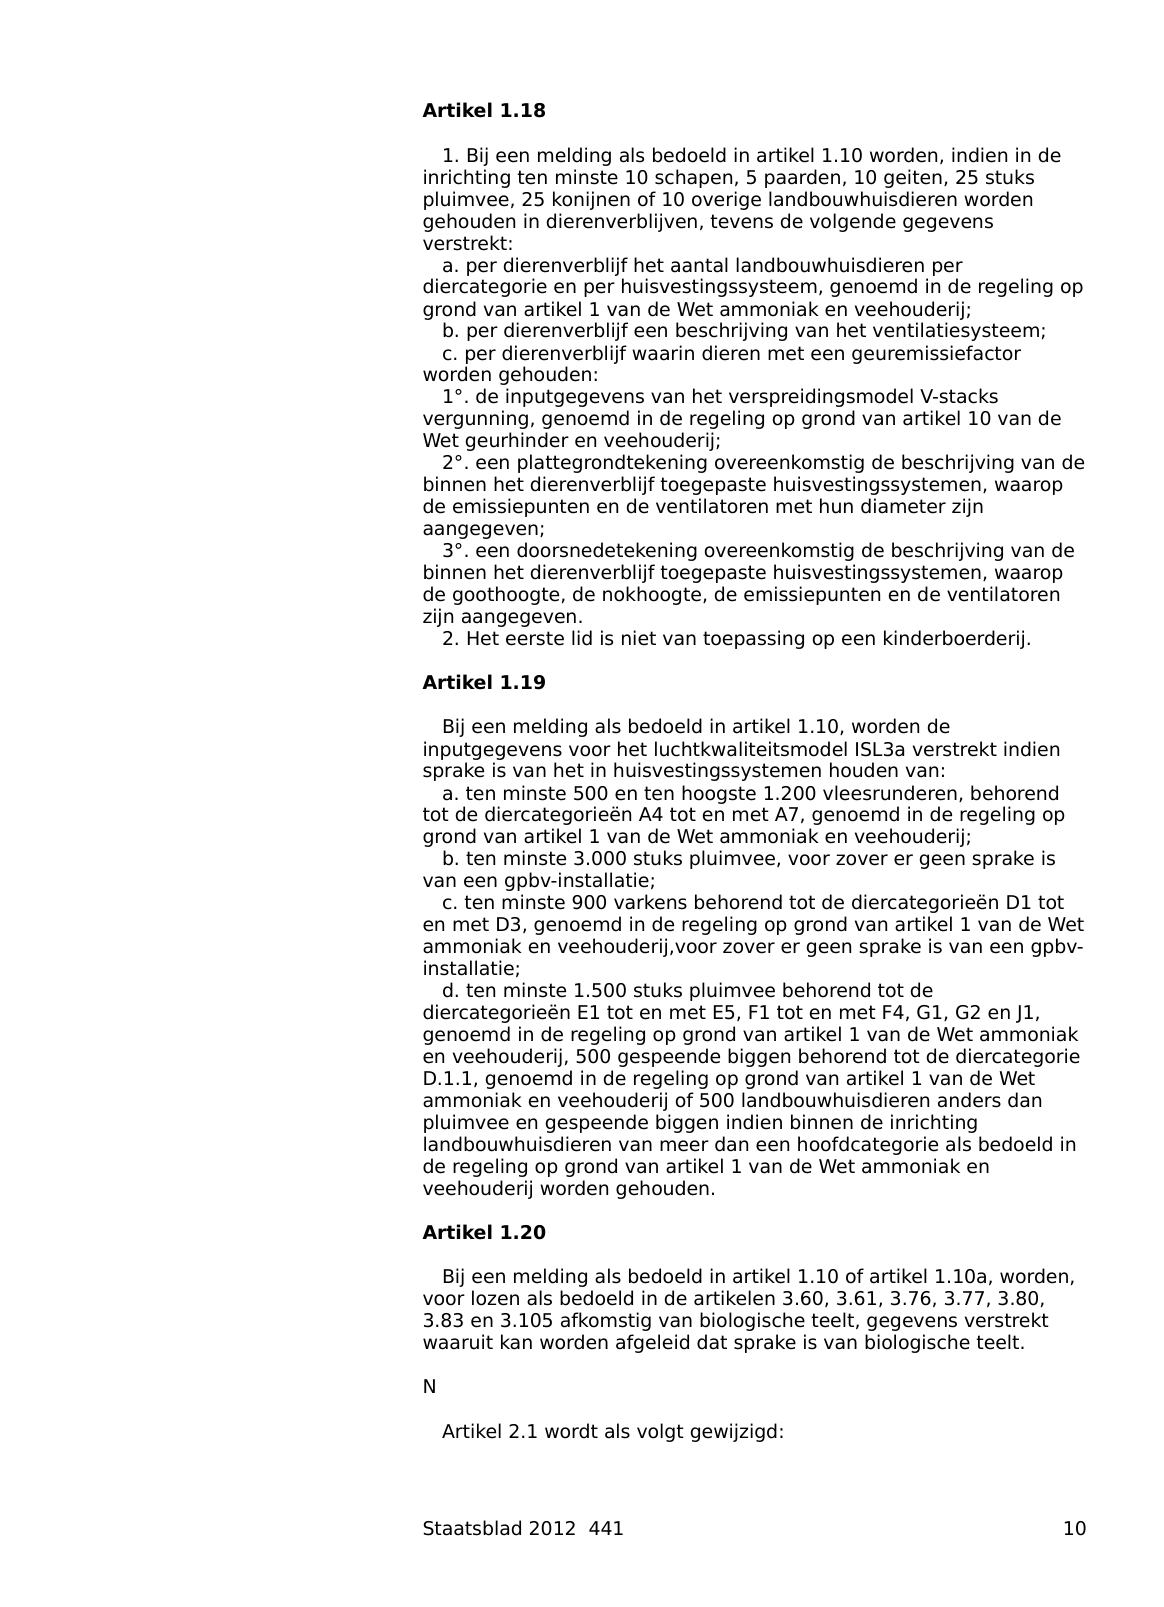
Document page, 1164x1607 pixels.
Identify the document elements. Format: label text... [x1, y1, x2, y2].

text d. ten minste 1.500 stuks pluimvee behorend tot de diercategorieën E1 tot en met E5, F1 tot en met F4, G1, G2 en J1, genoemd in de regeling op grond van artikel 1 van de Wet ammoniak en veehouderij, 500 gespeende biggen behorend tot de diercategorie D.1.1, genoemd in de regeling op grond van artikel 1 van de Wet ammoniak en veehouderij of 500 landbouwhuisdieren anders dan pluimvee en gespeende biggen indien binnen de inrichting landbouwhuisdieren van meer dan een hoofdcategorie als bedoeld in de regeling op grond van artikel 1 van de Wet ammoniak en veehouderij worden gehouden. [422, 980, 1087, 1200]
subtitle Artikel 1.20 [422, 1222, 1087, 1244]
text a. per dierenverblijf het aantal landbouwhuisdieren per diercategorie en per huisvestingssysteem, genoemd in de regeling op grond van artikel 1 van de Wet ammoniak en veehouderij; [422, 254, 1087, 320]
subtitle Artikel 1.18 [422, 100, 1087, 122]
text 3°. een doorsnedetekening overeenkomstig de beschrijving van de binnen het dierenverblijf toegepaste huisvestingssystemen, waarop de goothoogte, de nokhoogte, de emissiepunten en de ventilatoren zijn aangegeven. [422, 540, 1087, 628]
text N [422, 1376, 1087, 1398]
text 1°. de inputgegevens van het verspreidingsmodel V-stacks vergunning, genoemd in de regeling op grond van artikel 10 van de Wet geurhinder en veehouderij; [422, 386, 1087, 452]
text b. ten minste 3.000 stuks pluimvee, voor zover er geen sprake is van een gpbv-installatie; [422, 848, 1087, 892]
text Bij een melding als bedoeld in artikel 1.10 of artikel 1.10a, worden, voor lozen als bedoeld in de artikelen 3.60, 3.61, 3.76, 3.77, 3.80, 3.83 en 3.105 afkomstig van biologische teelt, gegevens verstrekt waaruit kan worden afgeleid dat sprake is van biologische teelt. [422, 1266, 1087, 1354]
text 2°. een plattegrondtekening overeenkomstig de beschrijving van de binnen het dierenverblijf toegepaste huisvestingssystemen, waarop de emissiepunten en de ventilatoren met hun diameter zijn aangegeven; [422, 452, 1087, 540]
text Artikel 2.1 wordt als volgt gewijzigd: [422, 1421, 1087, 1443]
text b. per dierenverblijf een beschrijving van het ventilatiesysteem; [422, 320, 1087, 342]
text 1. Bij een melding als bedoeld in artikel 1.10 worden, indien in de inrichting ten minste 10 schapen, 5 paarden, 10 geiten, 25 stuks pluimvee, 25 konijnen of 10 overige landbouwhuisdieren worden gehouden in dierenverblijven, tevens de volgende gegevens verstrekt: [422, 144, 1087, 254]
subtitle Artikel 1.19 [422, 672, 1087, 694]
text Bij een melding als bedoeld in artikel 1.10, worden de inputgegevens voor het luchtkwaliteitsmodel ISL3a verstrekt indien sprake is van het in huisvestingssystemen houden van: [422, 716, 1087, 782]
text a. ten minste 500 en ten hoogste 1.200 vleesrunderen, behorend tot de diercategorieën A4 tot en met A7, genoemd in de regeling op grond van artikel 1 van de Wet ammoniak en veehouderij; [422, 782, 1087, 848]
text c. ten minste 900 varkens behorend tot de diercategorieën D1 tot en met D3, genoemd in de regeling op grond van artikel 1 van de Wet ammoniak en veehouderij,voor zover er geen sprake is van een gpbv-installatie; [422, 892, 1087, 980]
text c. per dierenverblijf waarin dieren met een geuremissiefactor worden gehouden: [422, 342, 1087, 386]
text 2. Het eerste lid is niet van toepassing op een kinderboerderij. [422, 628, 1087, 650]
